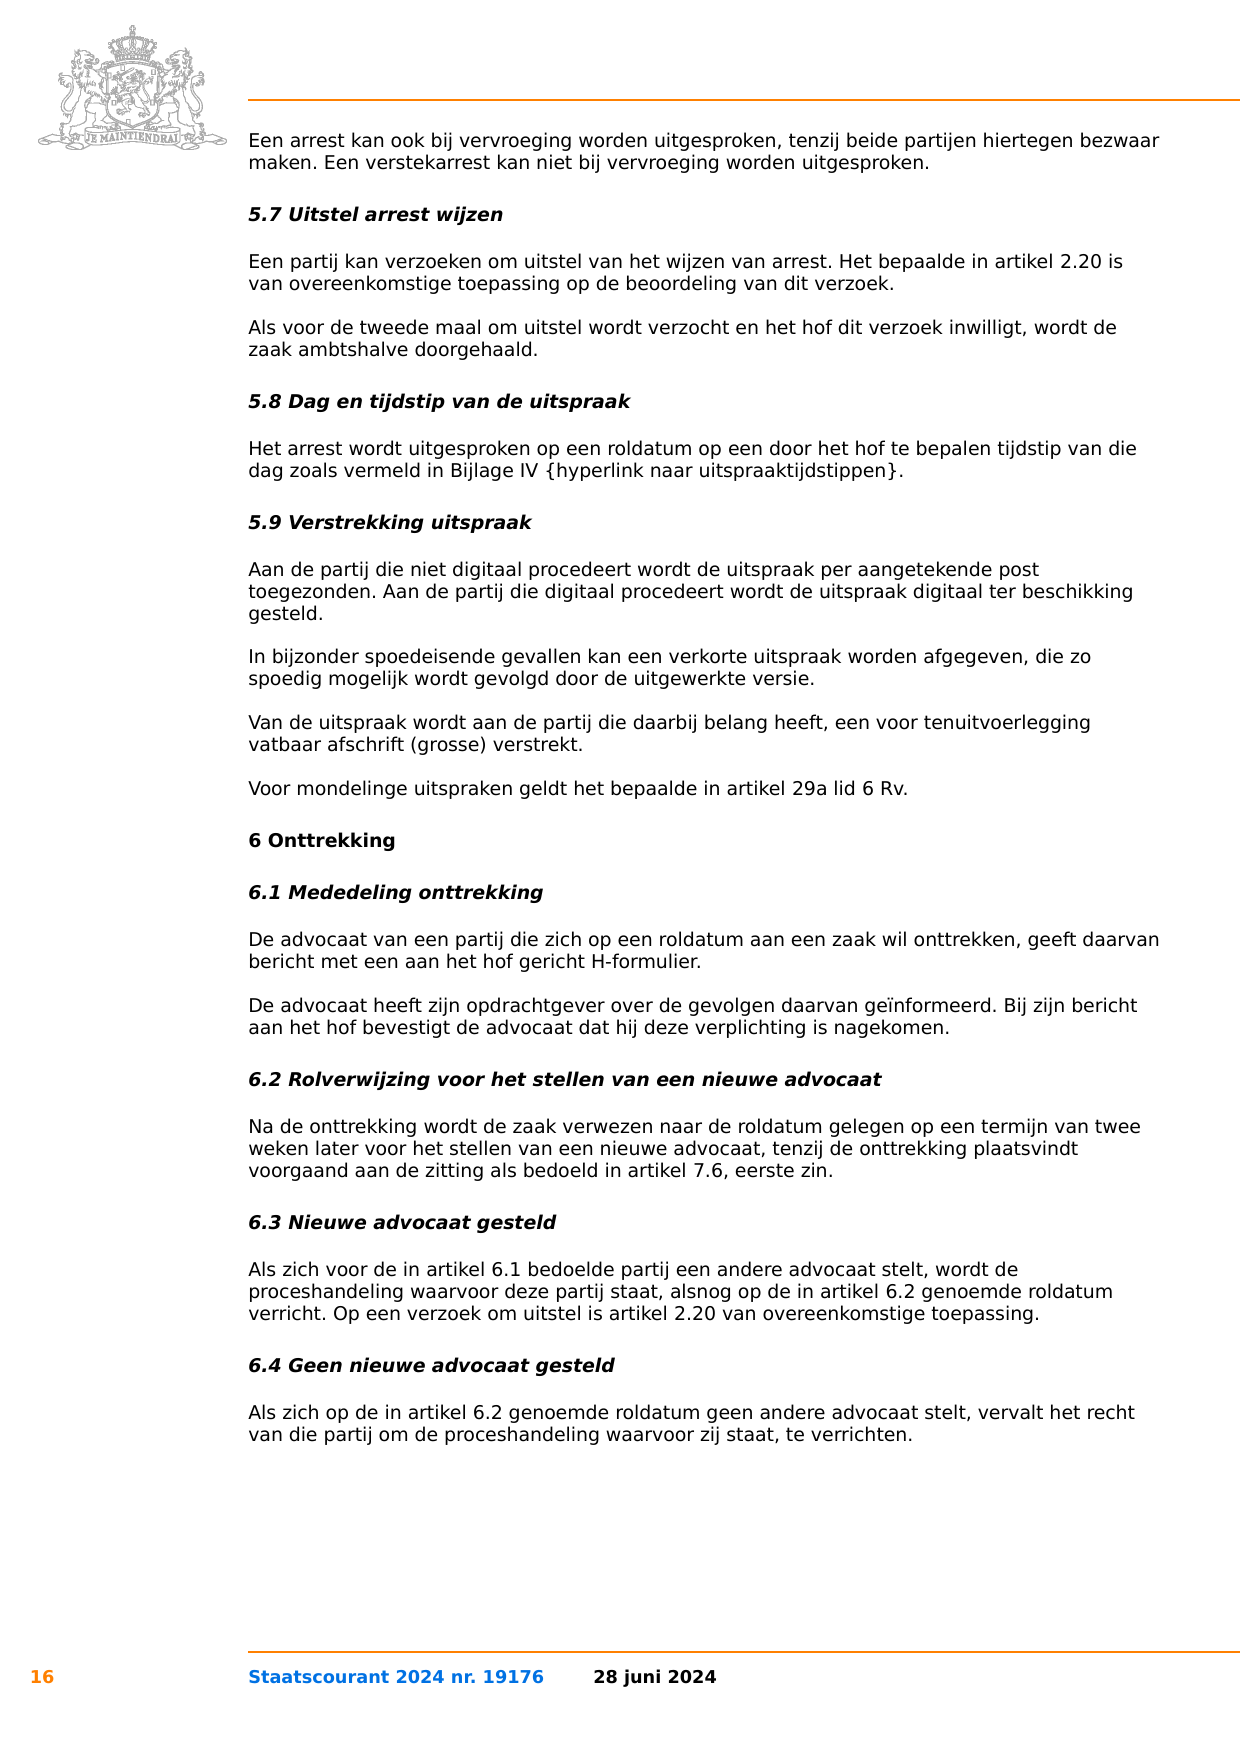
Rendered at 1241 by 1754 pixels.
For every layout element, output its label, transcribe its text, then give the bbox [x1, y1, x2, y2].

subtitle 5.7 Uitstel arrest wijzen [248, 204, 1163, 226]
subtitle 6.2 Rolverwijzing voor het stellen van een nieuwe advocaat [248, 1069, 1163, 1091]
text De advocaat heeft zijn opdrachtgever over de gevolgen daarvan geïnformeerd. Bij zijn bericht aan het hof bevestigt de advocaat dat hij deze verplichting is nagekomen. [248, 995, 1163, 1039]
subtitle 6.3 Nieuwe advocaat gesteld [248, 1212, 1163, 1234]
subtitle 5.9 Verstrekking uitspraak [248, 512, 1163, 533]
text Aan de partij die niet digitaal procedeert wordt de uitspraak per aangetekende post toegezonden. Aan de partij die digitaal procedeert wordt de uitspraak digitaal ter beschikking gesteld. [248, 558, 1163, 624]
text Als zich op de in artikel 6.2 genoemde roldatum geen andere advocaat stelt, vervalt het recht van die partij om de proceshandeling waarvoor zij staat, te verrichten. [248, 1402, 1163, 1446]
text Als voor de tweede maal om uitstel wordt verzocht en het hof dit verzoek inwilligt, wordt de zaak ambtshalve doorgehaald. [248, 317, 1163, 361]
text Na de onttrekking wordt de zaak verwezen naar de roldatum gelegen op een termijn van twee weken later voor het stellen van een nieuwe advocaat, tenzij de onttrekking plaatsvindt voorgaand aan de zitting als bedoeld in artikel 7.6, eerste zin. [248, 1116, 1163, 1182]
text Voor mondelinge uitspraken geldt het bepaalde in artikel 29a lid 6 Rv. [248, 778, 1163, 800]
text Een arrest kan ook bij vervroeging worden uitgesproken, tenzij beide partijen hiertegen bezwaar maken. Een verstekarrest kan niet bij vervroeging worden uitgesproken. [248, 130, 1163, 174]
subtitle 6.4 Geen nieuwe advocaat gesteld [248, 1354, 1163, 1377]
picture [38, 25, 227, 150]
subtitle 6.1 Mededeling onttrekking [248, 882, 1163, 904]
subtitle 6 Onttrekking [248, 830, 1163, 852]
text De advocaat van een partij die zich op een roldatum aan een zaak wil onttrekken, geeft daarvan bericht met een aan het hof gericht H-formulier. [248, 929, 1163, 973]
text Van de uitspraak wordt aan de partij die daarbij belang heeft, een voor tenuitvoerlegging vatbaar afschrift (grosse) verstrekt. [248, 712, 1163, 756]
subtitle 5.8 Dag en tijdstip van de uitspraak [248, 391, 1163, 413]
text Het arrest wordt uitgesproken op een roldatum op een door het hof te bepalen tijdstip van die dag zoals vermeld in Bijlage IV {hyperlink naar uitspraaktijdstippen}. [248, 438, 1163, 482]
text Een partij kan verzoeken om uitstel van het wijzen van arrest. Het bepaalde in artikel 2.20 is van overeenkomstige toepassing op de beoordeling van dit verzoek. [248, 251, 1163, 295]
text Als zich voor de in artikel 6.1 bedoelde partij een andere advocaat stelt, wordt de proceshandeling waarvoor deze partij staat, alsnog op de in artikel 6.2 genoemde roldatum verricht. Op een verzoek om uitstel is artikel 2.20 van overeenkomstige toepassing. [248, 1259, 1163, 1324]
text In bijzonder spoedeisende gevallen kan een verkorte uitspraak worden afgegeven, die zo spoedig mogelijk wordt gevolgd door de uitgewerkte versie. [248, 646, 1163, 690]
